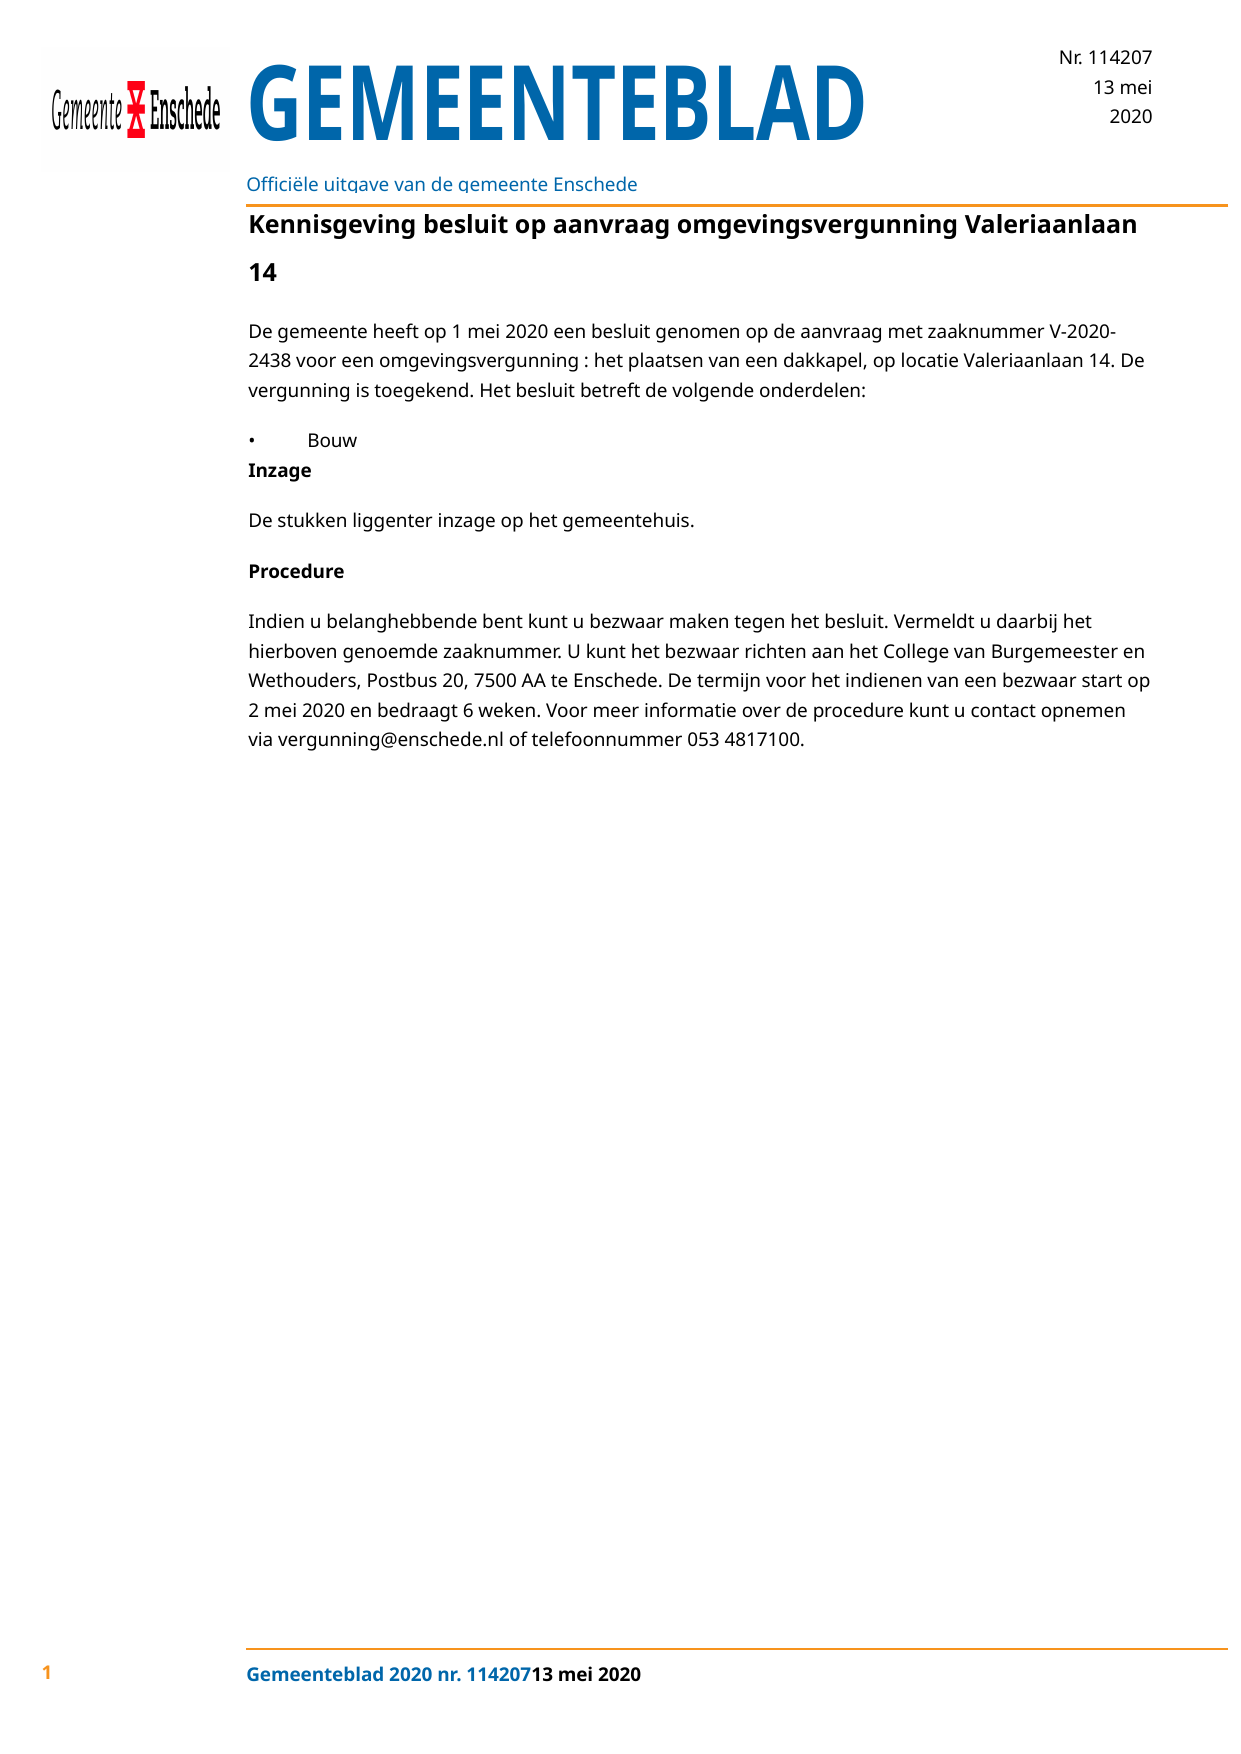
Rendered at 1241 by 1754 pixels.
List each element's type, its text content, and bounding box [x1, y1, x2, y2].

text De gemeente heeft op 1 mei 2020 een besluit genomen op de aanvraag met zaaknummer V-2020-2438 voor een omgevingsvergunning : het plaatsen van een dakkapel, op locatie Valeriaanlaan 14. De vergunning is toegekend. Het besluit betreft de volgende onderdelen: [248, 318, 1152, 403]
text Inzage [248, 457, 1152, 483]
text Indien u belanghebbende bent kunt u bezwaar maken tegen het besluit. Vermeldt u daarbij het hierboven genoemde zaaknummer. U kunt het bezwaar richten aan het College van Burgemees­ter en Wethouders, Postbus 20, 7500 AA te Enschede. De termijn voor het indienen van een bezwaar start op 2 mei 2020 en bedraagt 6 weken. Voor meer informatie over de procedure kunt u contact opnemen via vergunning@enschede.nl of telefoonnummer 053 4817100. [248, 608, 1152, 752]
text Kennisgeving besluit op aanvraag omgevingsvergunning Valeriaanlaan 14 [248, 207, 1152, 288]
picture [41, 47, 231, 172]
text De stukken liggenter inzage op het gemeentehuis. [248, 507, 1152, 533]
text Procedure [248, 558, 1152, 584]
list Bouw [248, 427, 1152, 453]
